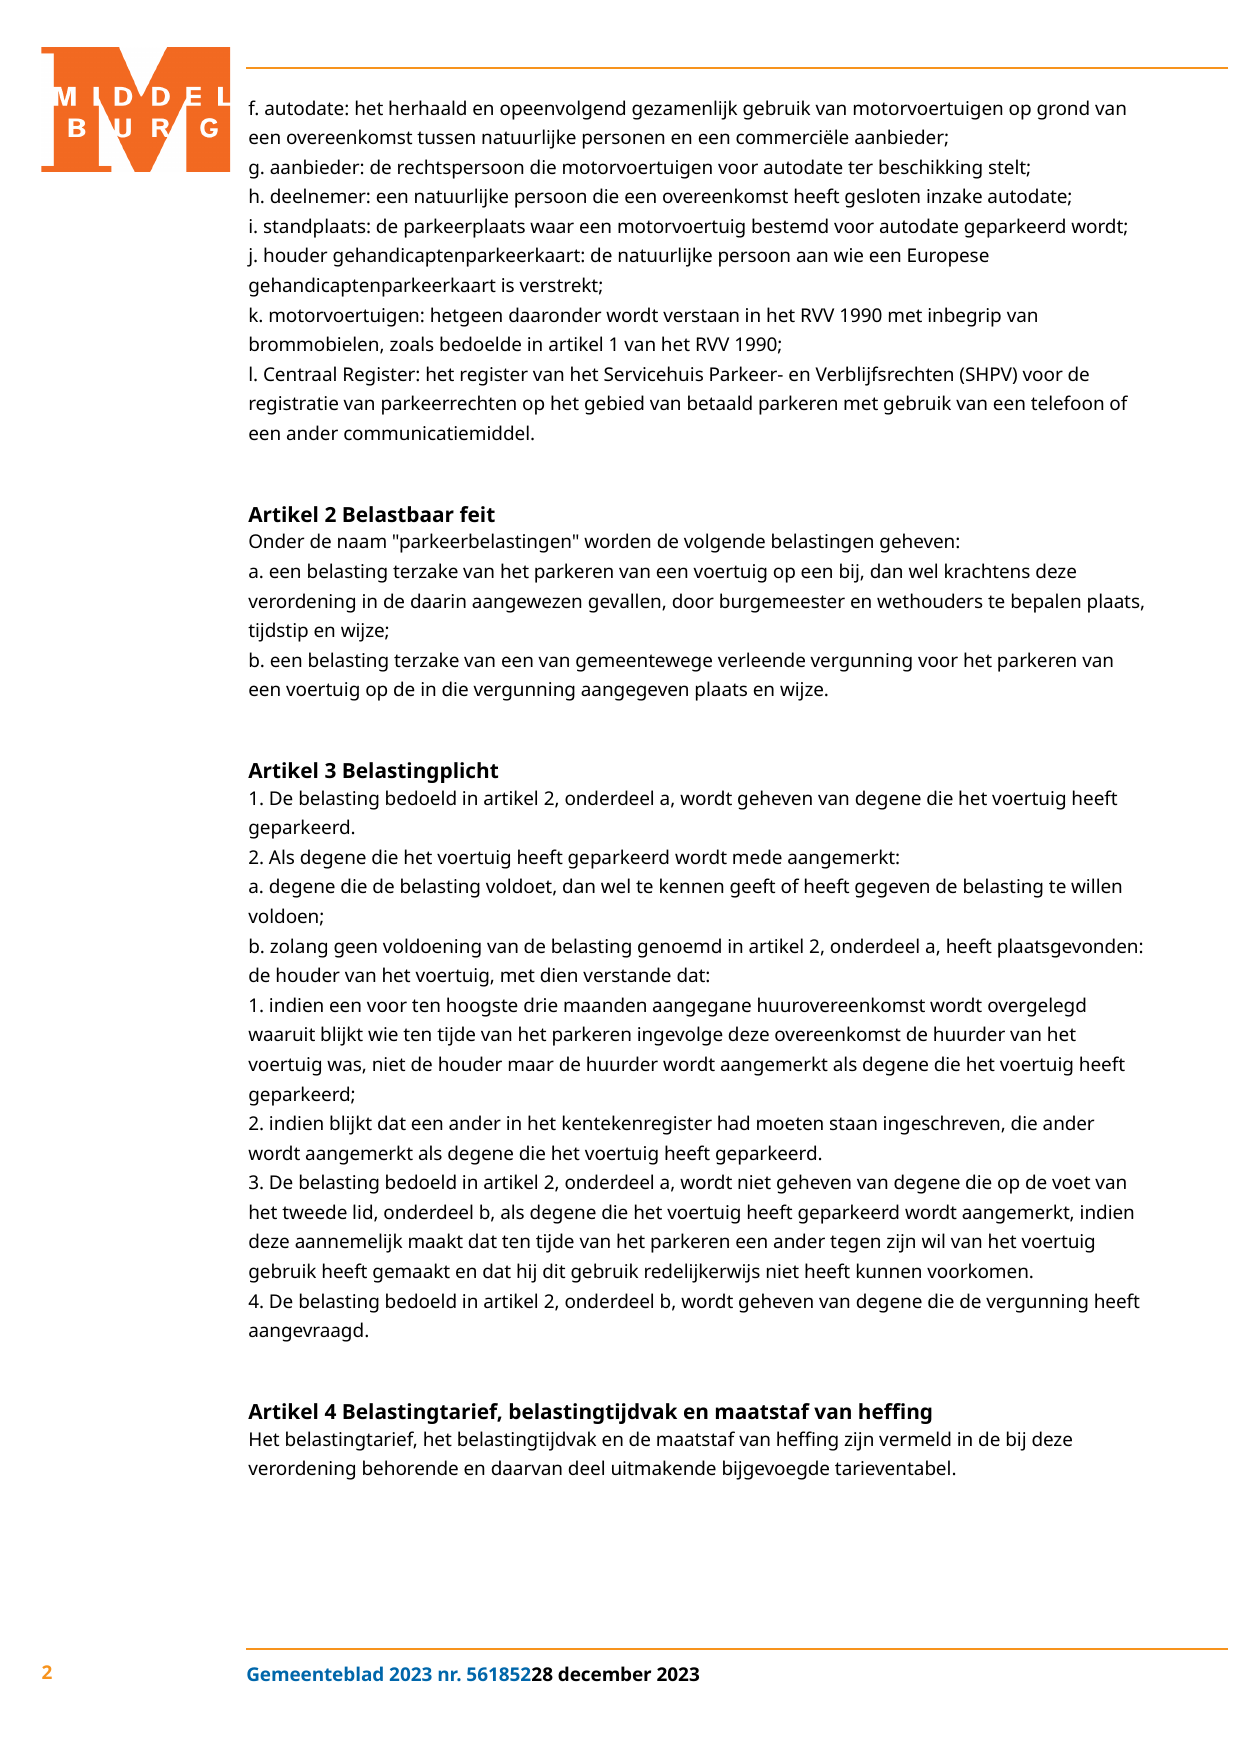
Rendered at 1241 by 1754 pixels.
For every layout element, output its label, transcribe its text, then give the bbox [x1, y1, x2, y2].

text b. zolang geen voldoening van de belasting genoemd in artikel 2, onderdeel a, heeft plaatsgevonden: de houder van het voertuig, met dien verstande dat: [248, 933, 1152, 988]
text Het belastingtarief, het belastingtijdvak en de maatstaf van heffing zijn vermeld in de bij deze verordening behorende en daarvan deel uitmakende bijgevoegde tarieventabel. [248, 1426, 1152, 1481]
text g. aanbieder: de rechtspersoon die motorvoertuigen voor autodate ter beschikking stelt; [248, 154, 1152, 180]
text Artikel 4 Belastingtarief, belastingtijdvak en maatstaf van heffing [248, 1397, 1152, 1426]
text h. deelnemer: een natuurlijke persoon die een overeenkomst heeft gesloten inzake autodate; [248, 183, 1152, 209]
text Onder de naam "parkeerbelastingen" worden de volgende belastingen geheven: [248, 529, 1152, 554]
text Artikel 2 Belastbaar feit [248, 500, 1152, 529]
text b. een belasting terzake van een van gemeentewege verleende vergunning voor het parkeren van een voertuig op de in die vergunning aangegeven plaats en wijze. [248, 647, 1152, 702]
text k. motorvoertuigen: hetgeen daaronder wordt verstaan in het RVV 1990 met inbegrip van brommobielen, zoals bedoelde in artikel 1 van het RVV 1990; [248, 302, 1152, 357]
picture [41, 47, 231, 172]
text f. autodate: het herhaald en opeenvolgend gezamenlijk gebruik van motorvoertuigen op grond van een overeenkomst tussen natuurlijke personen en een commerciële aanbieder; [248, 95, 1152, 150]
text i. standplaats: de parkeerplaats waar een motorvoertuig bestemd voor autodate geparkeerd wordt; [248, 213, 1152, 239]
text 3. De belasting bedoeld in artikel 2, onderdeel a, wordt niet geheven van degene die op de voet van het tweede lid, onderdeel b, als degene die het voertuig heeft geparkeerd wordt aangemerkt, indien deze aannemelijk maakt dat ten tijde van het parkeren een ander tegen zijn wil van het voertuig gebruik heeft gemaakt en dat hij dit gebruik redelijkerwijs niet heeft kunnen voorkomen. [248, 1169, 1152, 1284]
text 2. indien blijkt dat een ander in het kentekenregister had moeten staan ingeschreven, die ander wordt aangemerkt als degene die het voertuig heeft geparkeerd. [248, 1110, 1152, 1166]
text 2. Als degene die het voertuig heeft geparkeerd wordt mede aangemerkt: [248, 844, 1152, 870]
text 4. De belasting bedoeld in artikel 2, onderdeel b, wordt geheven van degene die de vergunning heeft aangevraagd. [248, 1288, 1152, 1343]
text a. degene die de belasting voldoet, dan wel te kennen geeft of heeft gegeven de belasting te willen voldoen; [248, 874, 1152, 929]
text j. houder gehandicaptenparkeerkaart: de natuurlijke persoon aan wie een Europese gehandicaptenparkeerkaart is verstrekt; [248, 243, 1152, 298]
text a. een belasting terzake van het parkeren van een voertuig op een bij, dan wel krachtens deze verordening in de daarin aangewezen gevallen, door burgemeester en wethouders te bepalen plaats, tijdstip en wijze; [248, 558, 1152, 643]
text 1. indien een voor ten hoogste drie maanden aangegane huurovereenkomst wordt overgelegd waaruit blijkt wie ten tijde van het parkeren ingevolge deze overeenkomst de huurder van het voertuig was, niet de houder maar de huurder wordt aangemerkt als degene die het voertuig heeft geparkeerd; [248, 992, 1152, 1107]
text 1. De belasting bedoeld in artikel 2, onderdeel a, wordt geheven van degene die het voertuig heeft geparkeerd. [248, 785, 1152, 840]
text l. Centraal Register: het register van het Servicehuis Parkeer- en Verblijfsrechten (SHPV) voor de registratie van parkeerrechten op het gebied van betaald parkeren met gebruik van een telefoon of een ander communicatiemiddel. [248, 361, 1152, 446]
text Artikel 3 Belastingplicht [248, 757, 1152, 785]
